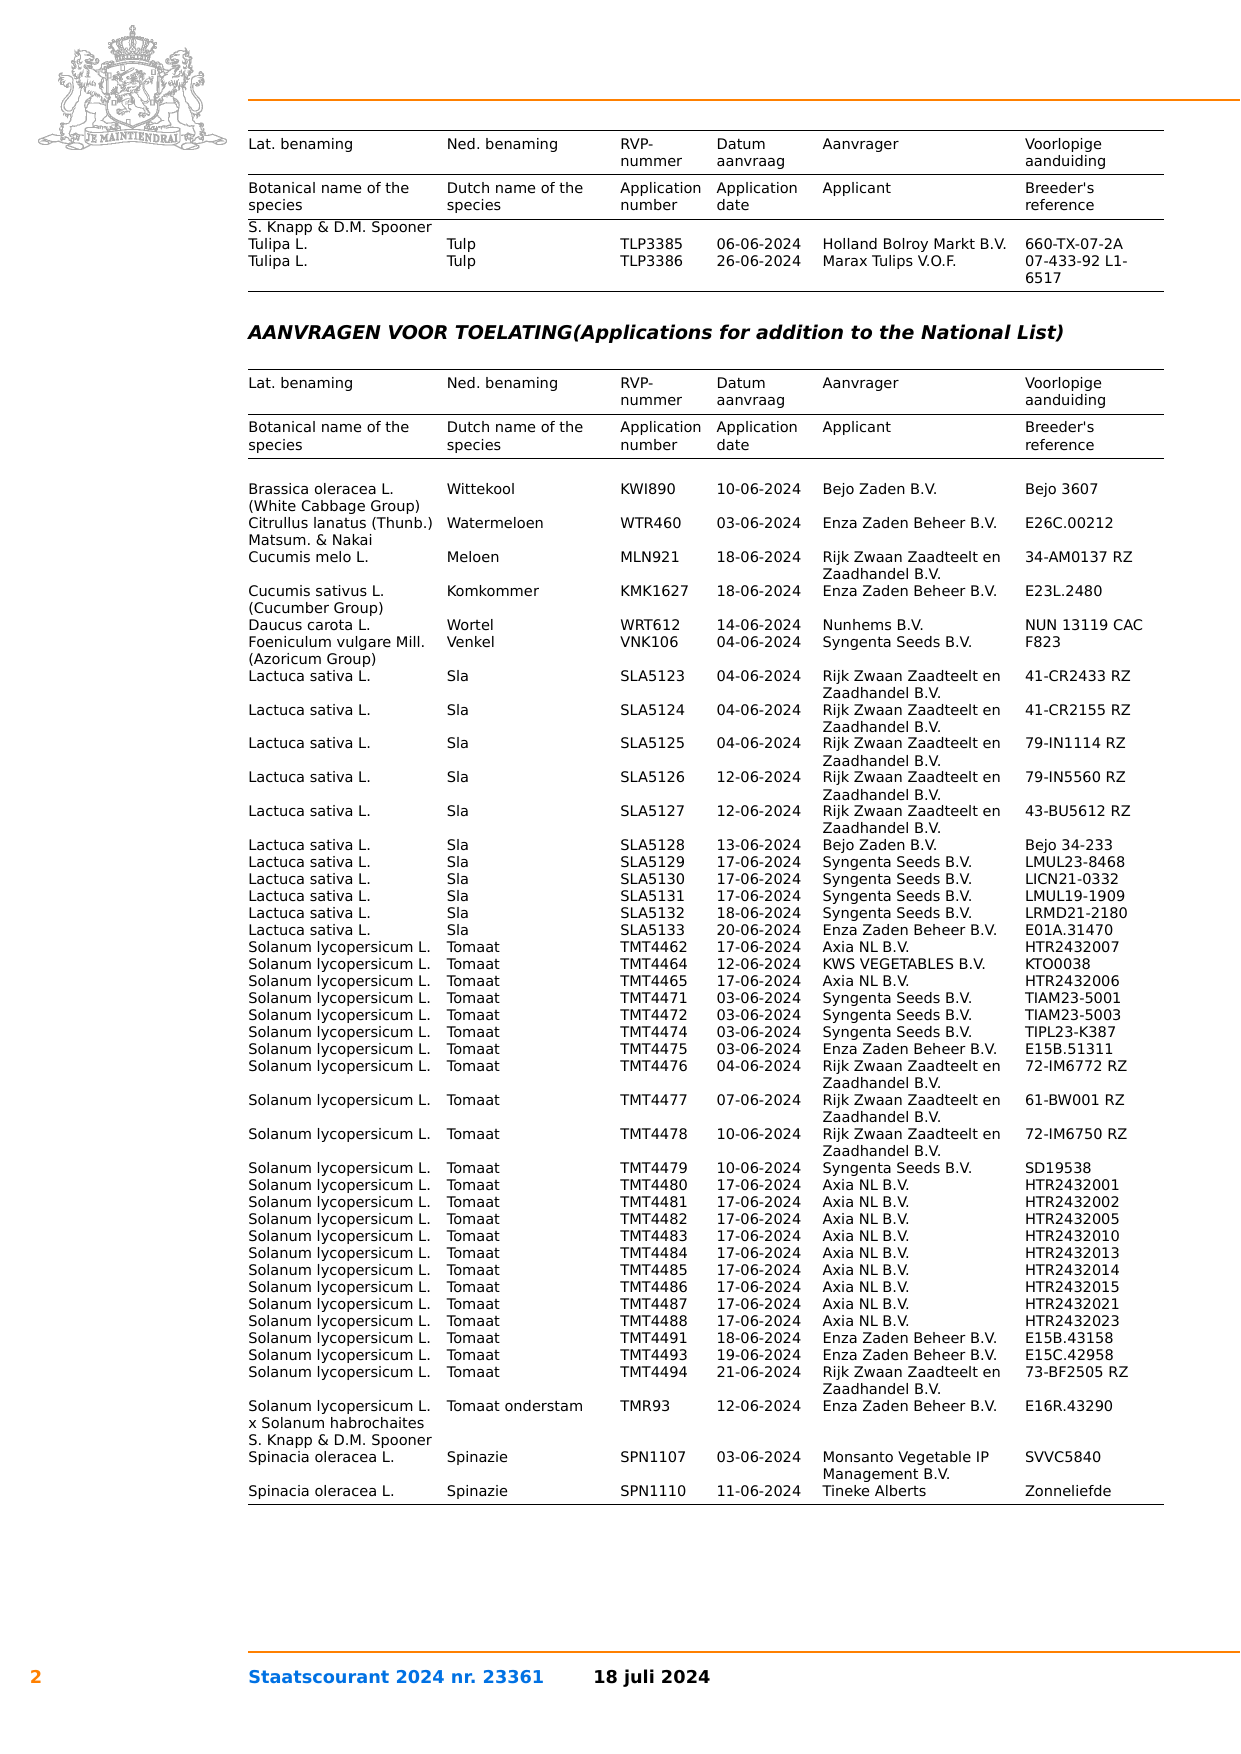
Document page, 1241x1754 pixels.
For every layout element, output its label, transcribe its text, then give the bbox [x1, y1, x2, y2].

table_cell Axia NL B.V. [816, 1262, 1019, 1279]
table_cell Sla [441, 888, 614, 905]
table_cell Syngenta Seeds B.V. [816, 854, 1019, 871]
table_cell 07-433-92 L1-6517 [1019, 253, 1163, 291]
table_cell Nunhems B.V. [816, 617, 1019, 633]
table_cell 17-06-2024 [711, 1262, 816, 1279]
table_header Voorlopige aanduiding [1019, 131, 1163, 174]
table_cell Daucus carota L. [248, 617, 441, 633]
table_cell SLA5128 [614, 837, 711, 854]
table_cell Solanum lycopersicum L. [248, 1296, 441, 1313]
table_header Aanvrager [816, 131, 1019, 174]
table_cell Breeder's reference [1019, 415, 1163, 458]
table_cell Applicant [816, 175, 1019, 219]
table_cell Axia NL B.V. [816, 1296, 1019, 1313]
table_cell TMT4491 [614, 1330, 711, 1347]
table_cell Meloen [441, 549, 614, 583]
table_cell HTR2432006 [1019, 973, 1163, 990]
table_cell Axia NL B.V. [816, 1211, 1019, 1228]
table_cell HTR2432001 [1019, 1177, 1163, 1194]
table_cell Bejo Zaden B.V. [816, 481, 1019, 515]
table_header Datum aanvraag [711, 131, 816, 174]
table_cell TMR93 [614, 1398, 711, 1448]
table_cell TMT4493 [614, 1347, 711, 1364]
table_cell Solanum lycopersicum L. [248, 1262, 441, 1279]
table_cell Solanum lycopersicum L. [248, 1126, 441, 1160]
table_cell F823 [1019, 634, 1163, 667]
table_cell [816, 459, 1019, 481]
table_cell TMT4465 [614, 973, 711, 990]
table_cell Syngenta Seeds B.V. [816, 990, 1019, 1007]
table_cell MLN921 [614, 549, 711, 583]
table_cell Enza Zaden Beheer B.V. [816, 515, 1019, 549]
table_cell SLA5132 [614, 905, 711, 922]
table_cell Tomaat [441, 1092, 614, 1126]
table_cell Solanum lycopersicum L. [248, 1092, 441, 1126]
table_cell 41-CR2433 RZ [1019, 668, 1163, 701]
table_cell 10-06-2024 [711, 1160, 816, 1177]
table_header Lat. benaming [248, 370, 441, 414]
table_cell Bejo Zaden B.V. [816, 837, 1019, 854]
table_cell Solanum lycopersicum L. [248, 1347, 441, 1364]
table_cell SLA5129 [614, 854, 711, 871]
table_cell Lactuca sativa L. [248, 701, 441, 735]
table_cell TMT4477 [614, 1092, 711, 1126]
table_cell 72-IM6772 RZ [1019, 1058, 1163, 1092]
table_cell Syngenta Seeds B.V. [816, 1024, 1019, 1041]
table_cell Solanum lycopersicum L. [248, 956, 441, 973]
table_cell Lactuca sativa L. [248, 837, 441, 854]
table_cell 17-06-2024 [711, 939, 816, 956]
table_cell Solanum lycopersicum L. [248, 990, 441, 1007]
table_cell TLP3385 [614, 236, 711, 253]
table_cell KMK1627 [614, 583, 711, 617]
table_cell Tomaat [441, 1211, 614, 1228]
table_cell TMT4478 [614, 1126, 711, 1160]
table_cell Tomaat [441, 1279, 614, 1296]
table_header Ned. benaming [441, 370, 614, 414]
table_header Ned. benaming [441, 131, 614, 174]
table_cell HTR2432015 [1019, 1279, 1163, 1296]
table_cell E15C.42958 [1019, 1347, 1163, 1364]
table_cell Solanum lycopersicum L. x Solanum habrochaites S. Knapp & D.M. Spooner [248, 1398, 441, 1448]
table_cell Cucumis sativus L. (Cucumber Group) [248, 583, 441, 617]
table_cell Solanum lycopersicum L. [248, 1160, 441, 1177]
table_cell Axia NL B.V. [816, 1313, 1019, 1330]
table_cell E15B.43158 [1019, 1330, 1163, 1347]
table_cell Enza Zaden Beheer B.V. [816, 1347, 1019, 1364]
table_cell Sla [441, 701, 614, 735]
table_cell Enza Zaden Beheer B.V. [816, 1041, 1019, 1058]
table_cell Tomaat [441, 1262, 614, 1279]
table_cell 18-06-2024 [711, 1330, 816, 1347]
table_cell Tomaat [441, 1160, 614, 1177]
table_cell HTR2432014 [1019, 1262, 1163, 1279]
table_cell Spinazie [441, 1449, 614, 1482]
table_cell Bejo 34-233 [1019, 837, 1163, 854]
table_cell SPN1107 [614, 1449, 711, 1482]
table_cell Application number [614, 415, 711, 458]
table_cell [248, 459, 441, 481]
table_cell Solanum lycopersicum L. [248, 1194, 441, 1211]
table_cell Sla [441, 668, 614, 701]
table_cell [711, 220, 816, 236]
table_cell Solanum lycopersicum L. [248, 1024, 441, 1041]
table_cell Spinazie [441, 1483, 614, 1504]
table_cell E26C.00212 [1019, 515, 1163, 549]
table_cell 17-06-2024 [711, 888, 816, 905]
table_cell Enza Zaden Beheer B.V. [816, 583, 1019, 617]
table_cell E15B.51311 [1019, 1041, 1163, 1058]
table_cell LMUL19-1909 [1019, 888, 1163, 905]
table_cell Axia NL B.V. [816, 1177, 1019, 1194]
table_cell Tomaat [441, 1194, 614, 1211]
table_cell 17-06-2024 [711, 1313, 816, 1330]
table_cell HTR2432005 [1019, 1211, 1163, 1228]
table_cell Tomaat [441, 1177, 614, 1194]
table_cell 03-06-2024 [711, 515, 816, 549]
table_cell Axia NL B.V. [816, 973, 1019, 990]
table_cell HTR2432023 [1019, 1313, 1163, 1330]
table_cell Citrullus lanatus (Thunb.) Matsum. & Nakai [248, 515, 441, 549]
table_cell TMT4464 [614, 956, 711, 973]
table_cell 11-06-2024 [711, 1483, 816, 1504]
table_cell Syngenta Seeds B.V. [816, 1160, 1019, 1177]
table_cell Applicant [816, 415, 1019, 458]
table_cell 17-06-2024 [711, 854, 816, 871]
table_cell Rijk Zwaan Zaadteelt en Zaadhandel B.V. [816, 1092, 1019, 1126]
table_cell Application number [614, 175, 711, 219]
table_cell TMT4483 [614, 1228, 711, 1245]
table_cell 17-06-2024 [711, 1296, 816, 1313]
table_cell Lactuca sativa L. [248, 854, 441, 871]
table_header RVP-nummer [614, 131, 711, 174]
table_cell Tomaat [441, 1228, 614, 1245]
table_cell Tomaat [441, 1347, 614, 1364]
table_cell 17-06-2024 [711, 1211, 816, 1228]
table_cell 79-IN5560 RZ [1019, 769, 1163, 803]
table_cell Syngenta Seeds B.V. [816, 634, 1019, 667]
table_cell TMT4462 [614, 939, 711, 956]
table_cell 26-06-2024 [711, 253, 816, 291]
table_cell Syngenta Seeds B.V. [816, 871, 1019, 888]
table_cell Solanum lycopersicum L. [248, 1364, 441, 1398]
table_cell TMT4479 [614, 1160, 711, 1177]
table_cell S. Knapp & D.M. Spooner [248, 220, 441, 236]
table_cell 17-06-2024 [711, 1194, 816, 1211]
table_cell Syngenta Seeds B.V. [816, 905, 1019, 922]
table_cell TMT4474 [614, 1024, 711, 1041]
table_cell LRMD21-2180 [1019, 905, 1163, 922]
table_cell HTR2432021 [1019, 1296, 1163, 1313]
table_cell Axia NL B.V. [816, 1279, 1019, 1296]
table_cell TIPL23-K387 [1019, 1024, 1163, 1041]
table_cell Tomaat [441, 1313, 614, 1330]
table_cell 43-BU5612 RZ [1019, 803, 1163, 837]
table_cell SLA5124 [614, 701, 711, 735]
table_cell 03-06-2024 [711, 1024, 816, 1041]
table_cell Lactuca sativa L. [248, 668, 441, 701]
table_cell 10-06-2024 [711, 481, 816, 515]
table_cell TIAM23-5003 [1019, 1007, 1163, 1024]
table_cell Enza Zaden Beheer B.V. [816, 922, 1019, 939]
table_cell Tomaat [441, 1126, 614, 1160]
table_cell 04-06-2024 [711, 735, 816, 769]
table_cell KTO0038 [1019, 956, 1163, 973]
table_cell 17-06-2024 [711, 1228, 816, 1245]
table_cell 61-BW001 RZ [1019, 1092, 1163, 1126]
table_cell SVVC5840 [1019, 1449, 1163, 1482]
table_cell Tomaat [441, 1024, 614, 1041]
table_cell 12-06-2024 [711, 1398, 816, 1448]
table_cell E01A.31470 [1019, 922, 1163, 939]
table_cell 12-06-2024 [711, 956, 816, 973]
table_cell Axia NL B.V. [816, 1194, 1019, 1211]
table_cell Axia NL B.V. [816, 939, 1019, 956]
table_cell TMT4480 [614, 1177, 711, 1194]
table_cell Solanum lycopersicum L. [248, 1313, 441, 1330]
table_cell 21-06-2024 [711, 1364, 816, 1398]
table_cell Sla [441, 854, 614, 871]
table_cell SLA5123 [614, 668, 711, 701]
table_cell Application date [711, 415, 816, 458]
table_cell Tomaat [441, 990, 614, 1007]
table_cell 03-06-2024 [711, 990, 816, 1007]
table_cell Tomaat [441, 1007, 614, 1024]
table_cell TMT4482 [614, 1211, 711, 1228]
table_cell E16R.43290 [1019, 1398, 1163, 1448]
table_cell TIAM23-5001 [1019, 990, 1163, 1007]
table_cell Tomaat [441, 973, 614, 990]
table_cell Rijk Zwaan Zaadteelt en Zaadhandel B.V. [816, 1058, 1019, 1092]
table_cell 20-06-2024 [711, 922, 816, 939]
table_cell Solanum lycopersicum L. [248, 1211, 441, 1228]
table_cell Tomaat [441, 1330, 614, 1347]
table_cell 34-AM0137 RZ [1019, 549, 1163, 583]
table_cell 03-06-2024 [711, 1449, 816, 1482]
table_cell 17-06-2024 [711, 1245, 816, 1262]
table_cell Tomaat [441, 1245, 614, 1262]
table_cell Tulp [441, 253, 614, 291]
table_cell Cucumis melo L. [248, 549, 441, 583]
table_cell Enza Zaden Beheer B.V. [816, 1330, 1019, 1347]
table_cell 19-06-2024 [711, 1347, 816, 1364]
table_cell TMT4476 [614, 1058, 711, 1092]
table_cell 03-06-2024 [711, 1007, 816, 1024]
table_cell SLA5126 [614, 769, 711, 803]
table_cell Monsanto Vegetable IP Management B.V. [816, 1449, 1019, 1482]
table_cell Tulipa L. [248, 253, 441, 291]
table_cell Lactuca sativa L. [248, 803, 441, 837]
table_cell E23L.2480 [1019, 583, 1163, 617]
table_cell Rijk Zwaan Zaadteelt en Zaadhandel B.V. [816, 1364, 1019, 1398]
table_cell Watermeloen [441, 515, 614, 549]
table_cell 06-06-2024 [711, 236, 816, 253]
table_cell [614, 220, 711, 236]
table_cell [1019, 459, 1163, 481]
table_cell HTR2432007 [1019, 939, 1163, 956]
table_cell Solanum lycopersicum L. [248, 1245, 441, 1262]
table_cell Dutch name of the species [441, 175, 614, 219]
table_cell Syngenta Seeds B.V. [816, 888, 1019, 905]
table_cell 41-CR2155 RZ [1019, 701, 1163, 735]
table_cell LICN21-0332 [1019, 871, 1163, 888]
table_cell Venkel [441, 634, 614, 667]
table_cell TMT4471 [614, 990, 711, 1007]
table_cell 03-06-2024 [711, 1041, 816, 1058]
table_cell Syngenta Seeds B.V. [816, 1007, 1019, 1024]
table_cell Lactuca sativa L. [248, 922, 441, 939]
table_cell Rijk Zwaan Zaadteelt en Zaadhandel B.V. [816, 769, 1019, 803]
table_cell TMT4475 [614, 1041, 711, 1058]
table_cell Rijk Zwaan Zaadteelt en Zaadhandel B.V. [816, 1126, 1019, 1160]
table_cell Solanum lycopersicum L. [248, 1177, 441, 1194]
table_cell 72-IM6750 RZ [1019, 1126, 1163, 1160]
table_cell HTR2432013 [1019, 1245, 1163, 1262]
table_cell Solanum lycopersicum L. [248, 939, 441, 956]
table_cell KWS VEGETABLES B.V. [816, 956, 1019, 973]
table_header Aanvrager [816, 370, 1019, 414]
table_cell Rijk Zwaan Zaadteelt en Zaadhandel B.V. [816, 803, 1019, 837]
table_cell Botanical name of the species [248, 415, 441, 458]
table_cell HTR2432010 [1019, 1228, 1163, 1245]
table_cell Solanum lycopersicum L. [248, 1279, 441, 1296]
table_cell TMT4486 [614, 1279, 711, 1296]
table_cell Lactuca sativa L. [248, 871, 441, 888]
table_cell WRT612 [614, 617, 711, 633]
table_cell TMT4488 [614, 1313, 711, 1330]
table_cell Tomaat [441, 939, 614, 956]
table_cell Rijk Zwaan Zaadteelt en Zaadhandel B.V. [816, 549, 1019, 583]
table_cell Lactuca sativa L. [248, 905, 441, 922]
table_cell 04-06-2024 [711, 634, 816, 667]
table_cell Tomaat [441, 1058, 614, 1092]
table_cell TMT4481 [614, 1194, 711, 1211]
table_cell 04-06-2024 [711, 1058, 816, 1092]
table_cell LMUL23-8468 [1019, 854, 1163, 871]
table_cell TMT4494 [614, 1364, 711, 1398]
table_cell Tulipa L. [248, 236, 441, 253]
table_cell NUN 13119 CAC [1019, 617, 1163, 633]
table_cell Application date [711, 175, 816, 219]
table_cell 10-06-2024 [711, 1126, 816, 1160]
table_cell Tomaat onderstam [441, 1398, 614, 1448]
table_cell Tomaat [441, 1364, 614, 1398]
table_cell KWI890 [614, 481, 711, 515]
table_cell 660-TX-07-2A [1019, 236, 1163, 253]
table_cell Wittekool [441, 481, 614, 515]
table_cell Zonneliefde [1019, 1483, 1163, 1504]
table_cell SPN1110 [614, 1483, 711, 1504]
table_cell Tulp [441, 236, 614, 253]
table_cell Marax Tulips V.O.F. [816, 253, 1019, 291]
table_cell Breeder's reference [1019, 175, 1163, 219]
table_cell Tineke Alberts [816, 1483, 1019, 1504]
table_cell HTR2432002 [1019, 1194, 1163, 1211]
table_cell Tomaat [441, 956, 614, 973]
table_header RVP-nummer [614, 370, 711, 414]
table_cell [614, 459, 711, 481]
table_cell WTR460 [614, 515, 711, 549]
table_cell Rijk Zwaan Zaadteelt en Zaadhandel B.V. [816, 701, 1019, 735]
table_cell Holland Bolroy Markt B.V. [816, 236, 1019, 253]
table_cell Solanum lycopersicum L. [248, 1330, 441, 1347]
table_cell Solanum lycopersicum L. [248, 1228, 441, 1245]
table_cell 04-06-2024 [711, 668, 816, 701]
table_cell SLA5127 [614, 803, 711, 837]
table_cell 07-06-2024 [711, 1092, 816, 1126]
table_cell Dutch name of the species [441, 415, 614, 458]
table_cell Sla [441, 735, 614, 769]
table_cell SLA5125 [614, 735, 711, 769]
table_cell Solanum lycopersicum L. [248, 1041, 441, 1058]
table_cell 17-06-2024 [711, 1177, 816, 1194]
table_cell Sla [441, 871, 614, 888]
table_cell Axia NL B.V. [816, 1228, 1019, 1245]
table_cell TMT4485 [614, 1262, 711, 1279]
table_cell 73-BF2505 RZ [1019, 1364, 1163, 1398]
table_cell 12-06-2024 [711, 803, 816, 837]
table_cell Sla [441, 905, 614, 922]
table_cell Sla [441, 922, 614, 939]
table_cell 18-06-2024 [711, 905, 816, 922]
table_cell 12-06-2024 [711, 769, 816, 803]
table_cell Tomaat [441, 1296, 614, 1313]
table_cell 18-06-2024 [711, 583, 816, 617]
table_cell Foeniculum vulgare Mill. (Azoricum Group) [248, 634, 441, 667]
table_cell Bejo 3607 [1019, 481, 1163, 515]
table_cell [441, 459, 614, 481]
table_cell [1019, 220, 1163, 236]
table_cell 79-IN1114 RZ [1019, 735, 1163, 769]
table_cell Solanum lycopersicum L. [248, 1058, 441, 1092]
table_cell Brassica oleracea L. (White Cabbage Group) [248, 481, 441, 515]
table_cell Sla [441, 837, 614, 854]
table_cell Botanical name of the species [248, 175, 441, 219]
table_cell TMT4484 [614, 1245, 711, 1262]
table_header Lat. benaming [248, 131, 441, 174]
table_cell Lactuca sativa L. [248, 888, 441, 905]
table_cell Spinacia oleracea L. [248, 1449, 441, 1482]
table_cell TMT4472 [614, 1007, 711, 1024]
table_cell Komkommer [441, 583, 614, 617]
table_cell Rijk Zwaan Zaadteelt en Zaadhandel B.V. [816, 668, 1019, 701]
table_cell Wortel [441, 617, 614, 633]
table_cell [441, 220, 614, 236]
picture [38, 25, 227, 150]
table_header Voorlopige aanduiding [1019, 370, 1163, 414]
table_cell Sla [441, 803, 614, 837]
table_cell SLA5130 [614, 871, 711, 888]
table_cell [711, 459, 816, 481]
table_cell 17-06-2024 [711, 1279, 816, 1296]
table_cell Enza Zaden Beheer B.V. [816, 1398, 1019, 1448]
table_header Datum aanvraag [711, 370, 816, 414]
table_cell Rijk Zwaan Zaadteelt en Zaadhandel B.V. [816, 735, 1019, 769]
subtitle AANVRAGEN VOOR TOELATING(Applications for addition to the National List) [248, 322, 1163, 344]
table_cell SLA5131 [614, 888, 711, 905]
table_cell TMT4487 [614, 1296, 711, 1313]
table_cell Tomaat [441, 1041, 614, 1058]
table_cell 13-06-2024 [711, 837, 816, 854]
table_cell SD19538 [1019, 1160, 1163, 1177]
table_cell Solanum lycopersicum L. [248, 1007, 441, 1024]
table_cell 17-06-2024 [711, 973, 816, 990]
table_cell Sla [441, 769, 614, 803]
table_cell TLP3386 [614, 253, 711, 291]
table_cell Lactuca sativa L. [248, 735, 441, 769]
table_cell Axia NL B.V. [816, 1245, 1019, 1262]
table_cell 04-06-2024 [711, 701, 816, 735]
table_cell VNK106 [614, 634, 711, 667]
table_cell Spinacia oleracea L. [248, 1483, 441, 1504]
table_cell 18-06-2024 [711, 549, 816, 583]
table_cell SLA5133 [614, 922, 711, 939]
table_cell [816, 220, 1019, 236]
table_cell Solanum lycopersicum L. [248, 973, 441, 990]
table_cell 17-06-2024 [711, 871, 816, 888]
table_cell Lactuca sativa L. [248, 769, 441, 803]
table_cell 14-06-2024 [711, 617, 816, 633]
